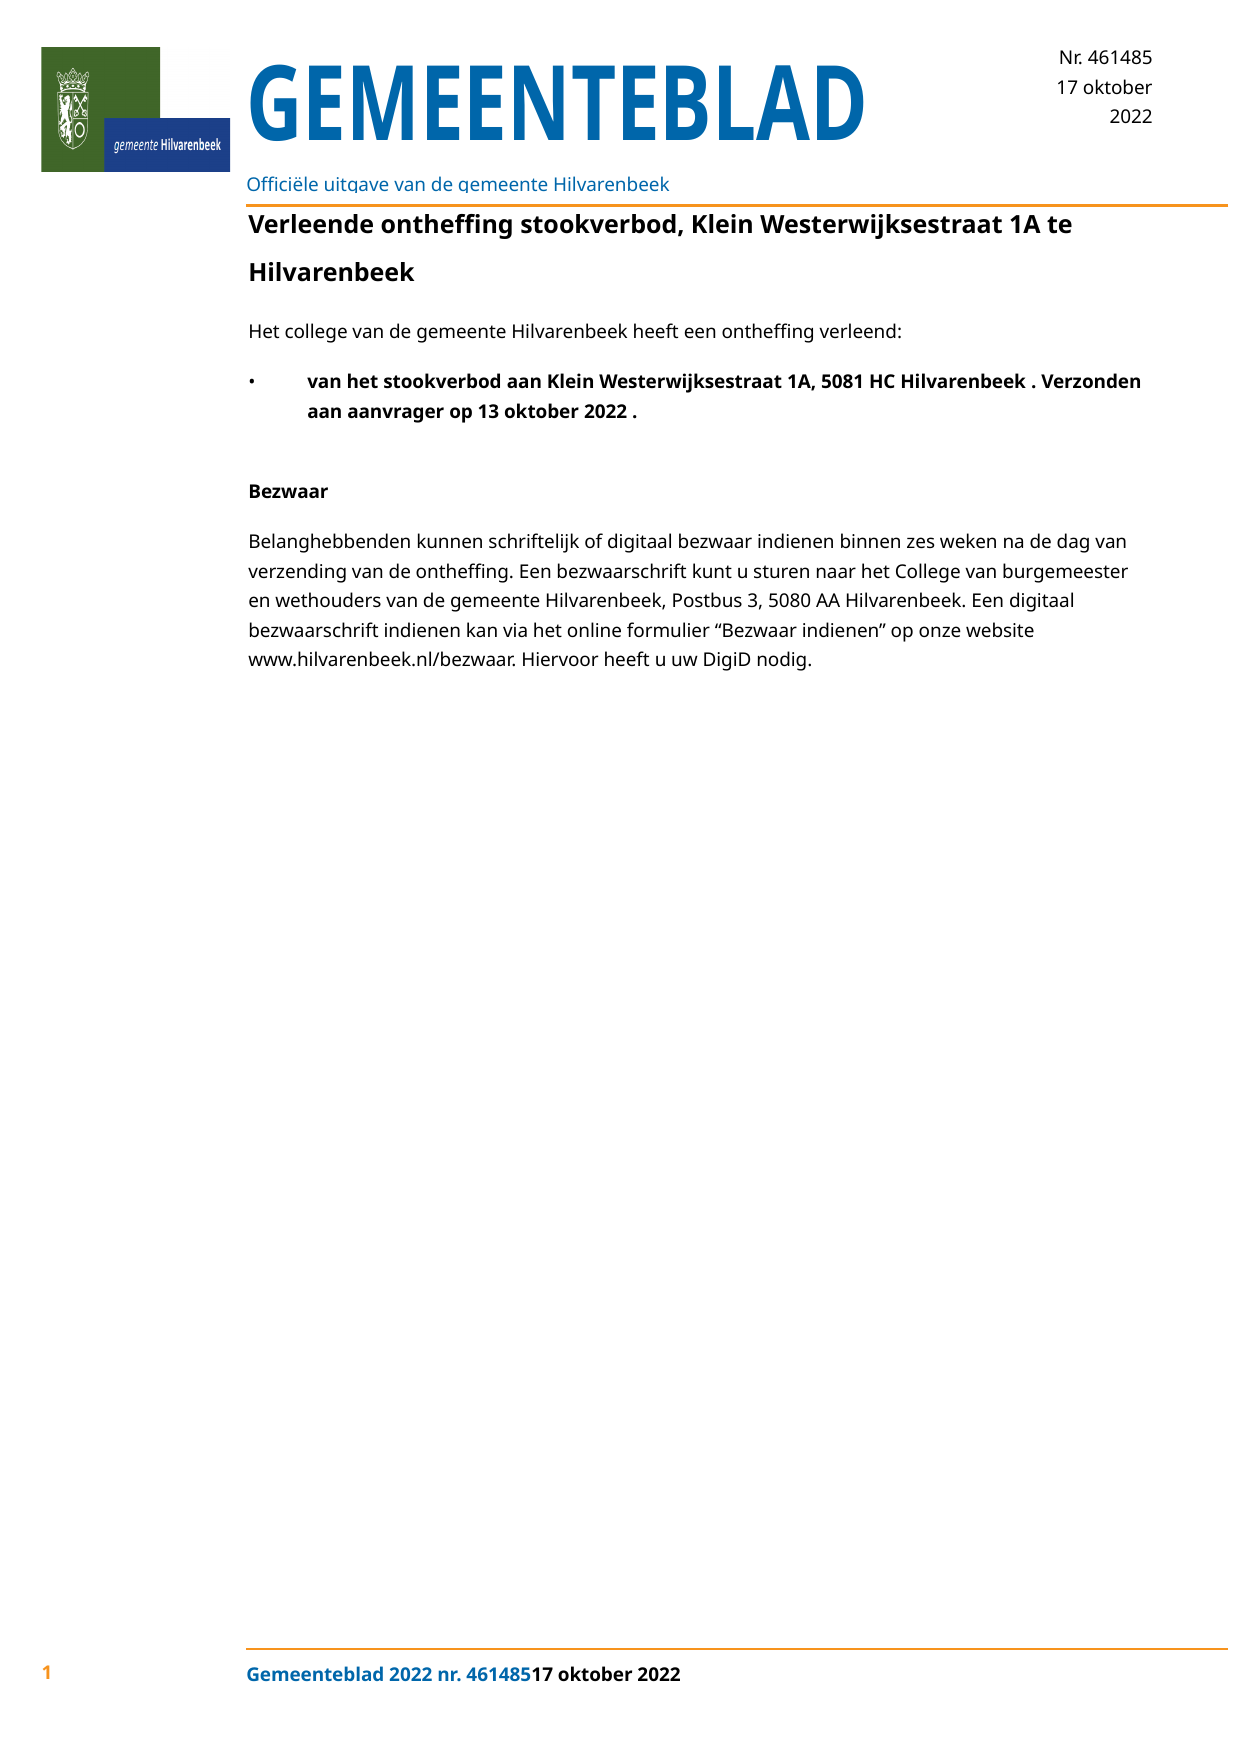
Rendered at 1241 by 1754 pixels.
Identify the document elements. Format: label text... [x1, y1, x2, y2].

list van het stookverbod aan Klein Westerwijksestraat 1A, 5081 HC Hilvarenbeek . Verzonden aan aanvrager op 13 oktober 2022 . [248, 368, 1152, 424]
text Belanghebbenden kunnen schriftelijk of digitaal bezwaar indienen binnen zes weken na de dag van verzending van de ontheffing. Een bezwaarschrift kunt u sturen naar het College van burgemeester en wethouders van de gemeente Hilvarenbeek, Postbus 3, 5080 AA Hilvarenbeek. Een digitaal bezwaarschrift indienen kan via het online formulier “Bezwaar indienen” op onze website www.hilvarenbeek.nl/bezwaar. Hiervoor heeft u uw DigiD nodig. [248, 528, 1152, 672]
picture [41, 47, 231, 172]
text Bezwaar [248, 478, 1152, 504]
text Het college van de gemeente Hilvarenbeek heeft een ontheffing verleend: [248, 318, 1152, 344]
text Verleende ontheffing stookverbod, Klein Westerwijksestraat 1A te Hilvarenbeek [248, 207, 1152, 288]
